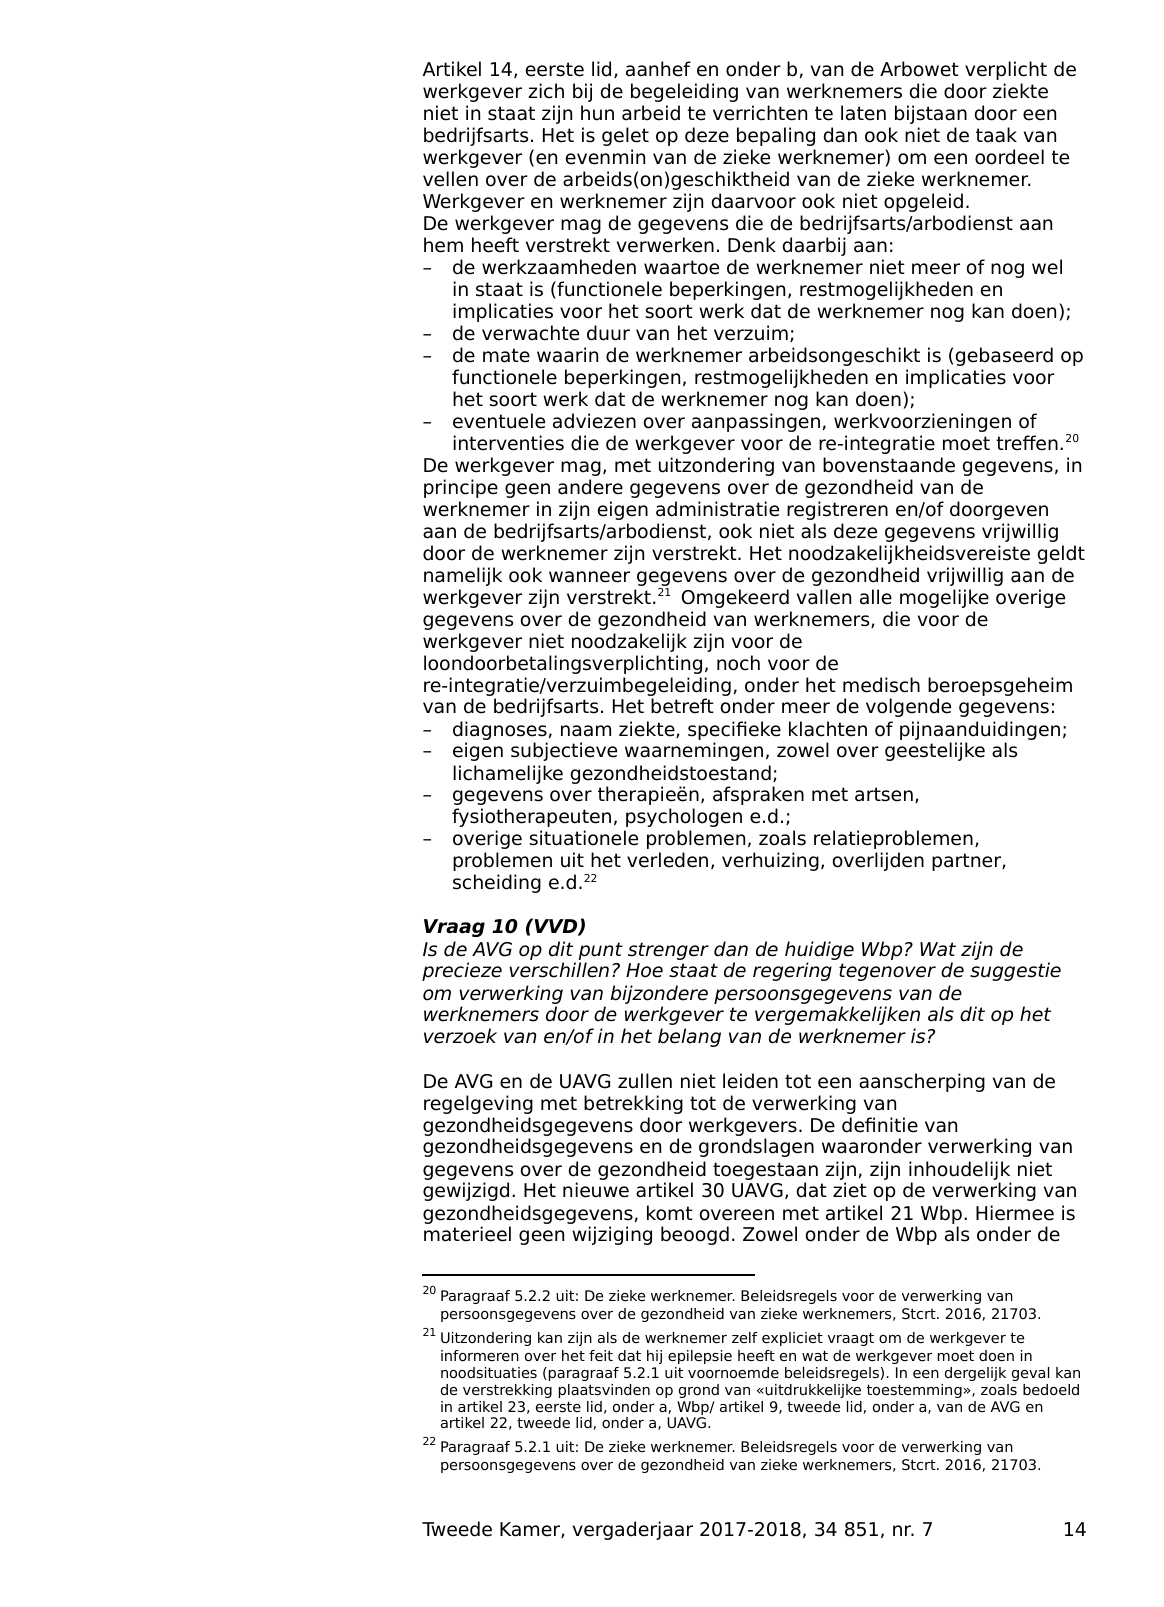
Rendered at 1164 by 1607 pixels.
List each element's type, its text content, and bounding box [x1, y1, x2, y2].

text Paragraaf 5.2.2 uit: De zieke werknemer. Beleidsregels voor de verwerking van persoonsgegevens over de gezondheid van zieke werknemers, Stcrt. 2016, 21703. [422, 1284, 1087, 1323]
text Artikel 14, eerste lid, aanhef en onder b, van de Arbowet verplicht de werkgever zich bij de begeleiding van werknemers die door ziekte niet in staat zijn hun arbeid te verrichten te laten bijstaan door een bedrijfsarts. Het is gelet op deze bepaling dan ook niet de taak van werkgever (en evenmin van de zieke werknemer) om een oordeel te vellen over de arbeids(on)geschiktheid van de zieke werknemer. Werkgever en werknemer zijn daarvoor ook niet opgeleid. [422, 59, 1087, 213]
text – gegevens over therapieën, afspraken met artsen, fysiotherapeuten, psychologen e.d.; [422, 784, 1087, 828]
text Uitzondering kan zijn als de werknemer zelf expliciet vraagt om de werkgever te informeren over het feit dat hij epilepsie heeft en wat de werkgever moet doen in noodsituaties (paragraaf 5.2.1 uit voornoemde beleidsregels). In een dergelijk geval kan de verstrekking plaatsvinden op grond van «uitdrukkelijke toestemming», zoals bedoeld in artikel 23, eerste lid, onder a, Wbp/ artikel 9, tweede lid, onder a, van de AVG en artikel 22, tweede lid, onder a, UAVG. [422, 1326, 1087, 1432]
text – de mate waarin de werknemer arbeidsongeschikt is (gebaseerd op functionele beperkingen, restmogelijkheden en implicaties voor het soort werk dat de werknemer nog kan doen); [422, 345, 1087, 411]
text Is de AVG op dit punt strenger dan de huidige Wbp? Wat zijn de precieze verschillen? Hoe staat de regering tegenover de suggestie om verwerking van bijzondere persoonsgegevens van de werknemers door de werkgever te vergemakkelijken als dit op het verzoek van en/of in het belang van de werknemer is? [422, 938, 1087, 1048]
text – de verwachte duur van het verzuim; [422, 323, 1087, 345]
text – diagnoses, naam ziekte, specifieke klachten of pijnaanduidingen; [422, 718, 1087, 740]
text Paragraaf 5.2.1 uit: De zieke werknemer. Beleidsregels voor de verwerking van persoonsgegevens over de gezondheid van zieke werknemers, Stcrt. 2016, 21703. [422, 1435, 1087, 1474]
text De AVG en de UAVG zullen niet leiden tot een aanscherping van de regelgeving met betrekking tot de verwerking van gezondheidsgegevens door werkgevers. De definitie van gezondheidsgegevens en de grondslagen waaronder verwerking van gegevens over de gezondheid toegestaan zijn, zijn inhoudelijk niet gewijzigd. Het nieuwe artikel 30 UAVG, dat ziet op de verwerking van gezondheidsgegevens, komt overeen met artikel 21 Wbp. Hiermee is materieel geen wijziging beoogd. Zowel onder de Wbp als onder de [422, 1071, 1087, 1246]
text – overige situationele problemen, zoals relatieproblemen, problemen uit het verleden, verhuizing, overlijden partner, scheiding e.d. [422, 828, 1087, 894]
text – de werkzaamheden waartoe de werknemer niet meer of nog wel in staat is (functionele beperkingen, restmogelijkheden en implicaties voor het soort werk dat de werknemer nog kan doen); [422, 257, 1087, 323]
text – eventuele adviezen over aanpassingen, werkvoorzieningen of interventies die de werkgever voor de re-integratie moet treffen. [422, 411, 1087, 455]
text Vraag 10 (VVD) [422, 916, 1087, 938]
text – eigen subjectieve waarnemingen, zowel over geestelijke als lichamelijke gezondheidstoestand; [422, 740, 1087, 784]
text De werkgever mag, met uitzondering van bovenstaande gegevens, in principe geen andere gegevens over de gezondheid van de werknemer in zijn eigen administratie registreren en/of doorgeven aan de bedrijfsarts/arbodienst, ook niet als deze gegevens vrijwillig door de werknemer zijn verstrekt. Het noodzakelijkheidsvereiste geldt namelijk ook wanneer gegevens over de gezondheid vrijwillig aan de werkgever zijn verstrekt. Omgekeerd vallen alle mogelijke overige gegevens over de gezondheid van werknemers, die voor de werkgever niet noodzakelijk zijn voor de loondoorbetalingsverplichting, noch voor de re-integratie/verzuimbegeleiding, onder het medisch beroepsgeheim van de bedrijfsarts. Het betreft onder meer de volgende gegevens: [422, 455, 1087, 718]
text De werkgever mag de gegevens die de bedrijfsarts/arbodienst aan hem heeft verstrekt verwerken. Denk daarbij aan: [422, 213, 1087, 257]
